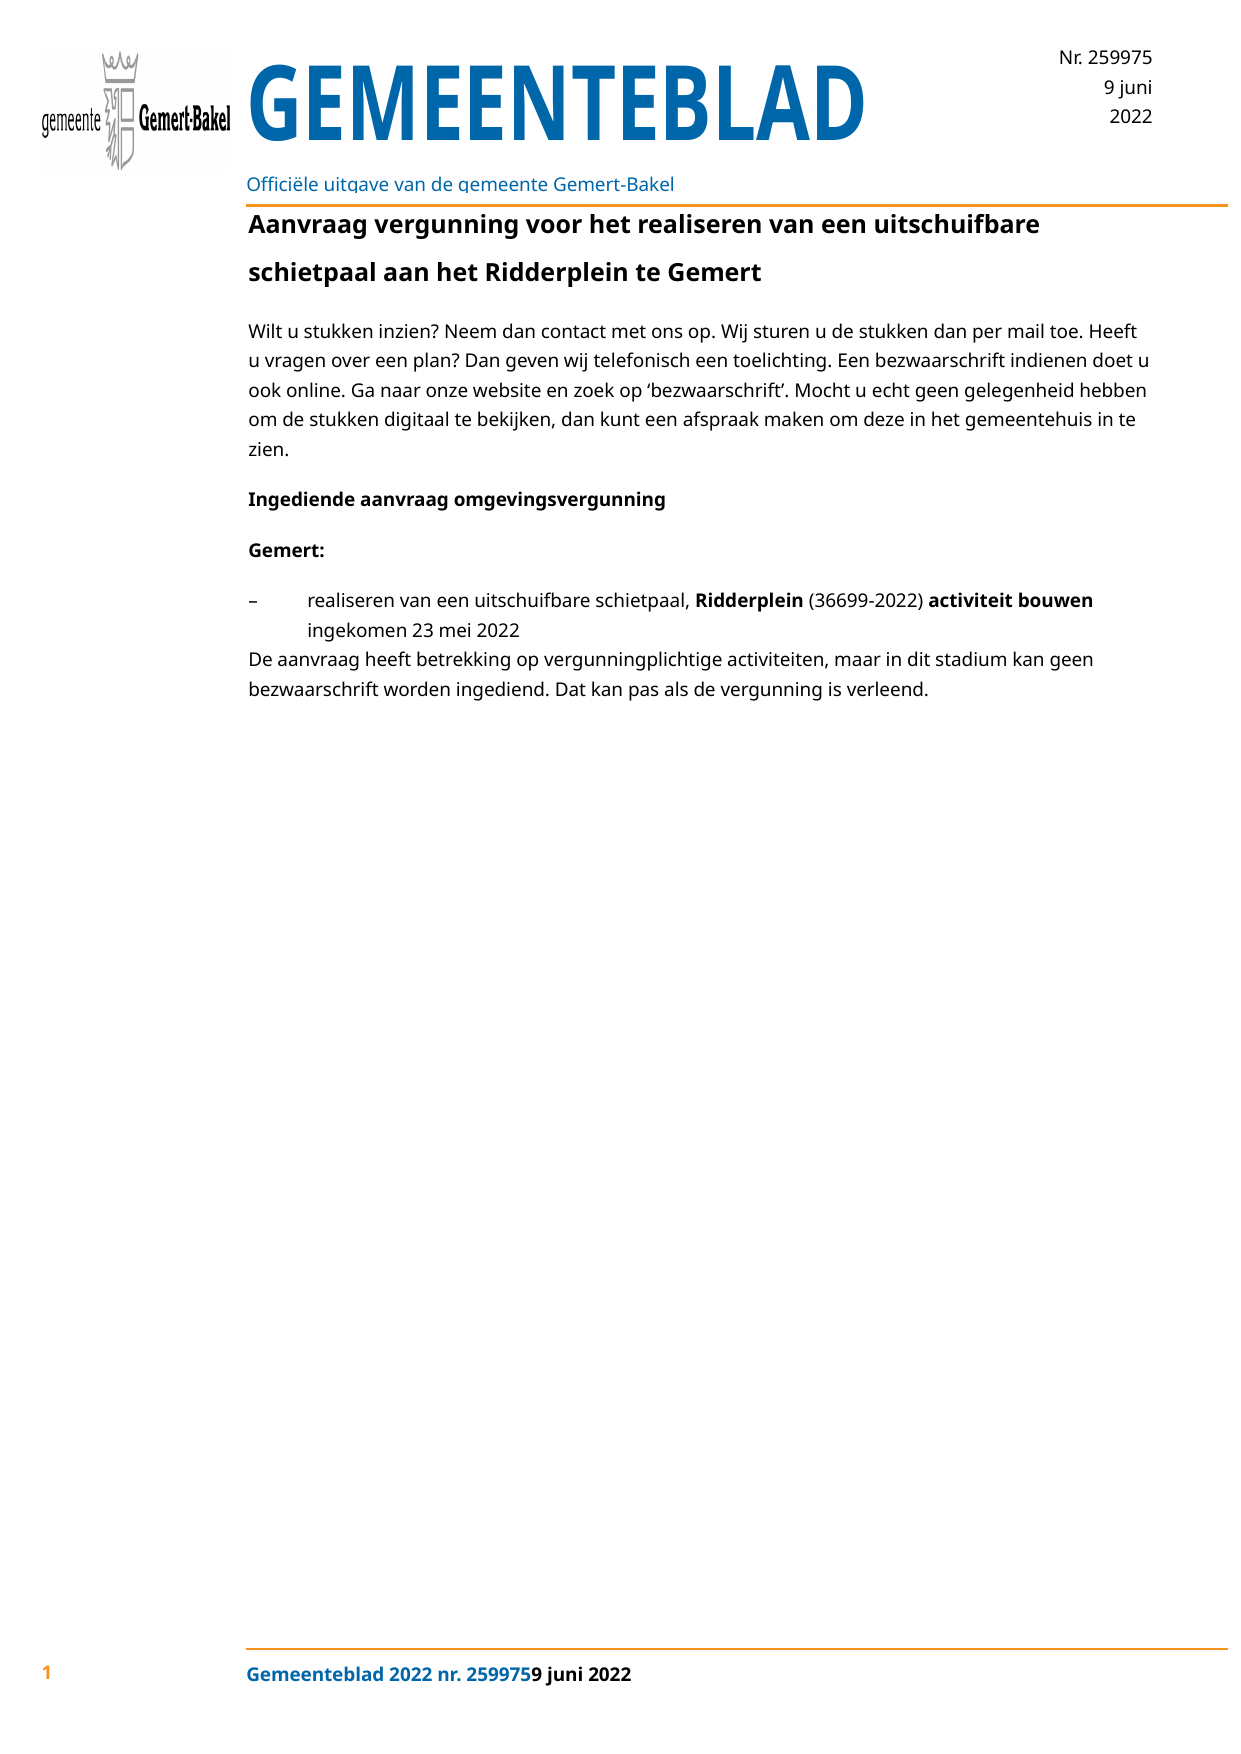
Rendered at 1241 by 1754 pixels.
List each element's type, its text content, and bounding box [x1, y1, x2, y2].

text Gemert: [248, 537, 1152, 563]
text Wilt u stukken inzien? Neem dan contact met ons op. Wij sturen u de stukken dan per mail toe. Heeft u vragen over een plan? Dan geven wij telefonisch een toelichting. Een bezwaarschrift indienen doet u ook online. Ga naar onze website en zoek op ‘bezwaarschrift’. Mocht u echt geen gelegenheid hebben om de stukken digitaal te bekijken, dan kunt een afspraak maken om deze in het gemeentehuis in te zien. [248, 318, 1152, 462]
text Aanvraag vergunning voor het realiseren van een uitschuifbare schietpaal aan het Ridderplein te Gemert [248, 207, 1152, 288]
text Ingediende aanvraag omgevingsvergunning [248, 487, 1152, 512]
picture [41, 47, 231, 172]
text De aanvraag heeft betrekking op vergunningplichtige activiteiten, maar in dit stadium kan geen bezwaarschrift worden ingediend. Dat kan pas als de vergunning is verleend. [248, 647, 1152, 702]
list realiseren van een uitschuifbare schietpaal, Ridderplein (36699-2022) activiteit bouwen ingekomen 23 mei 2022 [248, 587, 1152, 643]
